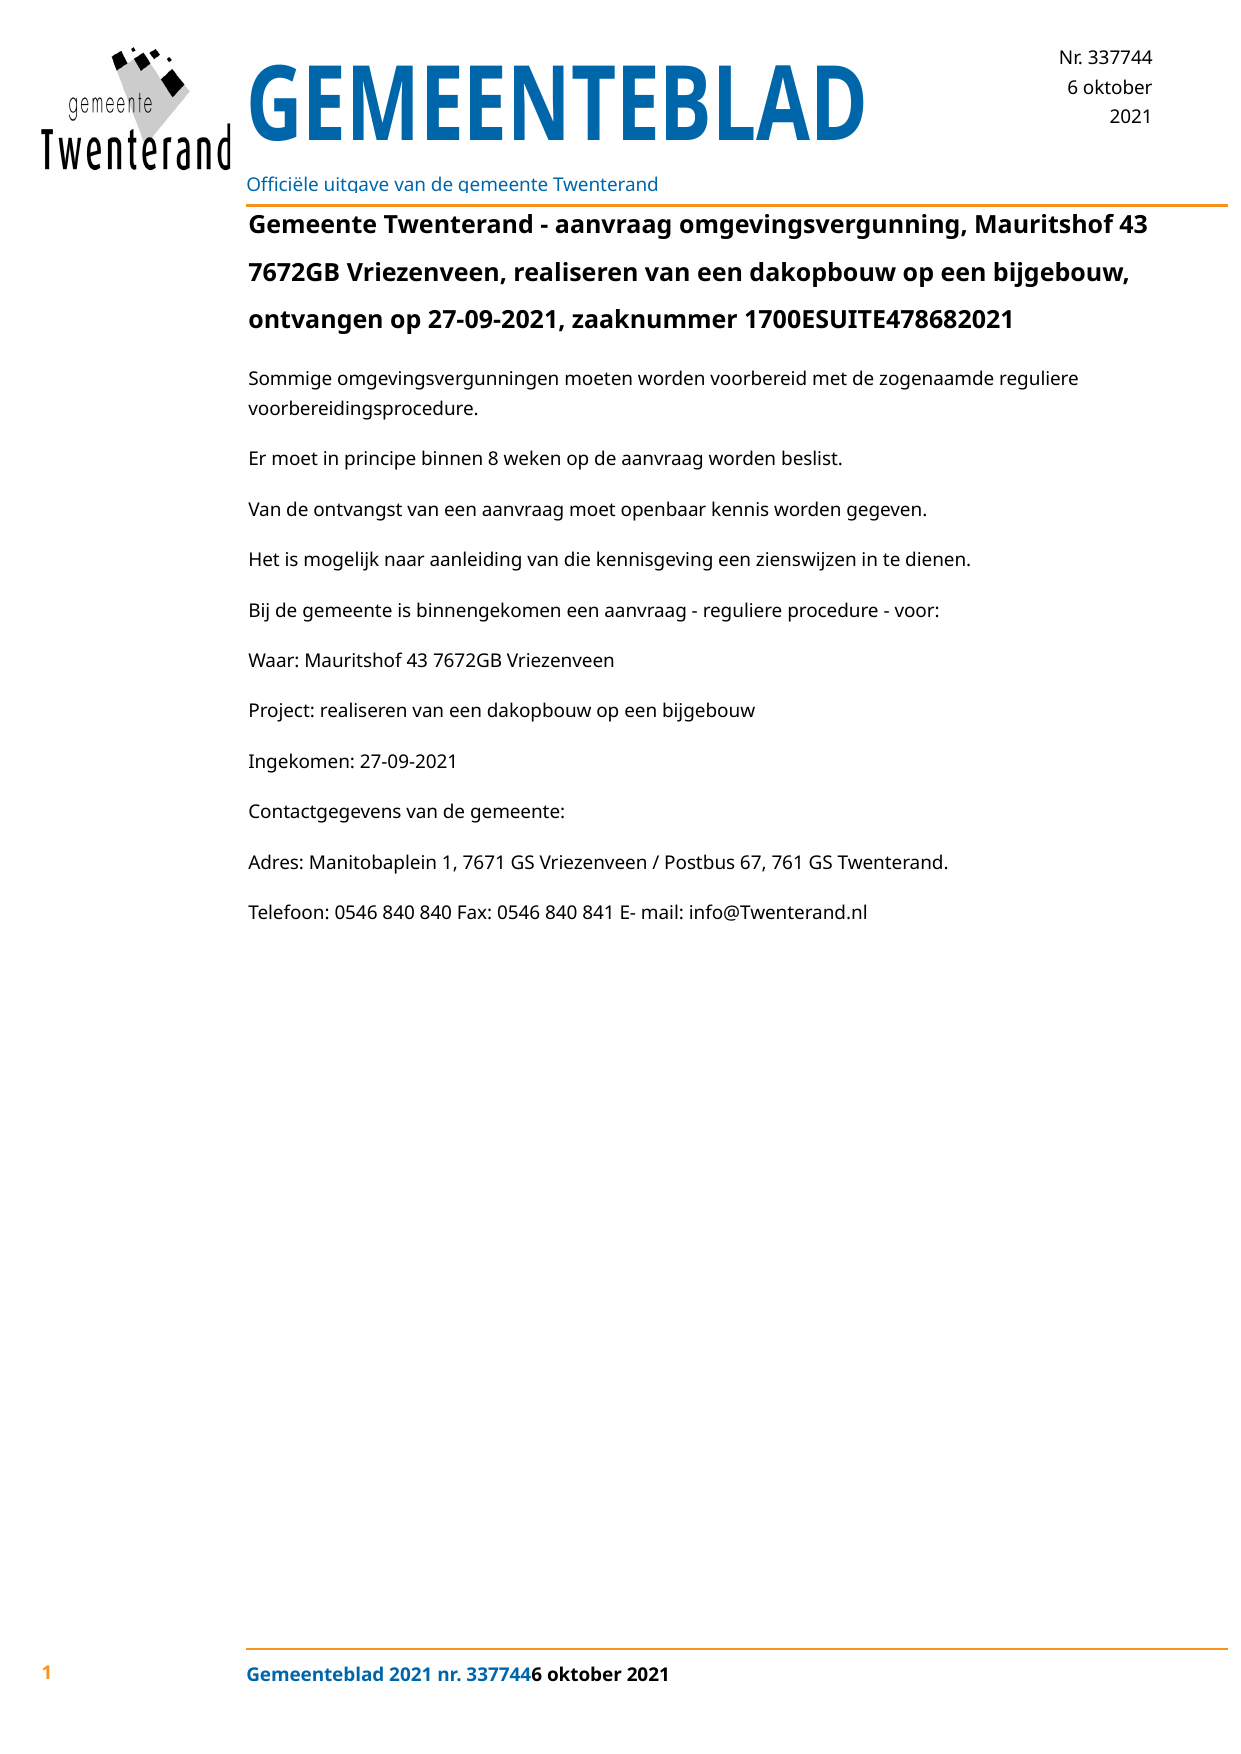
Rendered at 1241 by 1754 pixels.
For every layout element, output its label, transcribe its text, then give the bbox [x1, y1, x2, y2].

text Van de ontvangst van een aanvraag moet openbaar kennis worden gegeven. [248, 496, 1152, 522]
text Sommige omgevingsvergunningen moeten worden voorbereid met de zogenaamde reguliere voorbereidingsprocedure. [248, 366, 1152, 421]
text Het is mogelijk naar aanleiding van die kennisgeving een zienswijzen in te dienen. [248, 546, 1152, 572]
text Adres: Manitobaplein 1, 7671 GS Vriezenveen / Postbus 67, 761 GS Twenterand. [248, 849, 1152, 874]
text Contactgegevens van de gemeente: [248, 798, 1152, 824]
text Project: realiseren van een dakopbouw op een bijgebouw [248, 698, 1152, 723]
text Waar: Mauritshof 43 7672GB Vriezenveen [248, 647, 1152, 673]
text Er moet in principe binnen 8 weken op de aanvraag worden beslist. [248, 446, 1152, 471]
text Telefoon: 0546 840 840 Fax: 0546 840 841 E- mail: info@Twenterand.nl [248, 899, 1152, 925]
text Bij de gemeente is binnengekomen een aanvraag - reguliere procedure - voor: [248, 597, 1152, 622]
picture [41, 47, 231, 172]
text Gemeente Twenterand - aanvraag omgevingsvergunning, Mauritshof 43 7672GB Vriezenveen, realiseren van een dakopbouw op een bijgebouw, ontvangen op 27-09-2021, zaaknummer 1700ESUITE478682021 [248, 207, 1152, 336]
text Ingekomen: 27-09-2021 [248, 748, 1152, 774]
